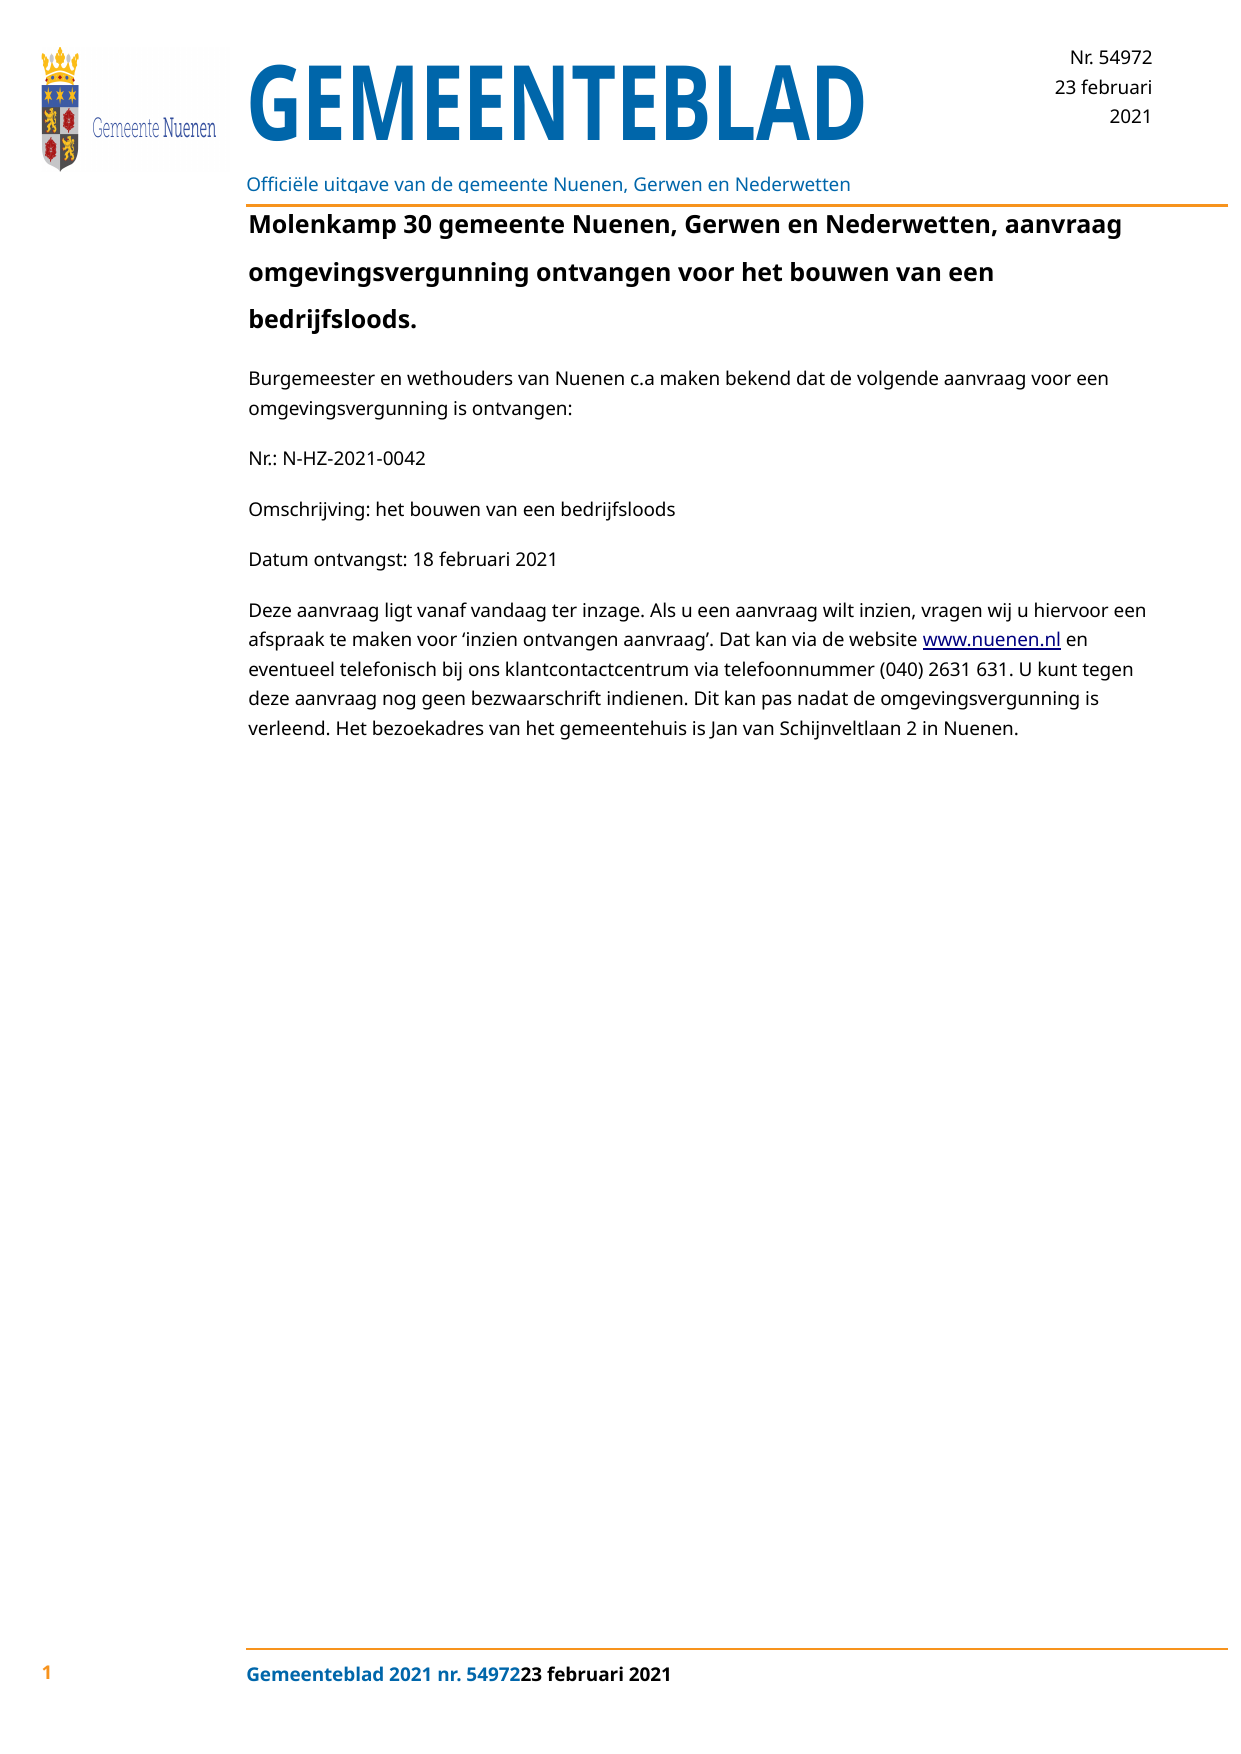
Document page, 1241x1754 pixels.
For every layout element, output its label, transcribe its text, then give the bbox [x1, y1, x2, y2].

text Datum ontvangst: 18 februari 2021 [248, 546, 1152, 572]
text Nr.: N-HZ-2021-0042 [248, 446, 1152, 471]
text Deze aanvraag ligt vanaf vandaag ter inzage. Als u een aanvraag wilt inzien, vragen wij u hiervoor een afspraak te maken voor ‘inzien ontvangen aanvraag’. Dat kan via de website www.nuenen.nl en eventueel telefonisch bij ons klantcontactcentrum via telefoonnummer (040) 2631 631. U kunt tegen deze aanvraag nog geen bezwaarschrift indienen. Dit kan pas nadat de omgevingsvergunning is verleend. Het bezoekadres van het gemeentehuis is Jan van Schijnveltlaan 2 in Nuenen. [248, 597, 1152, 741]
text Burgemeester en wethouders van Nuenen c.a maken bekend dat de volgende aanvraag voor een omgevingsvergunning is ontvangen: [248, 366, 1152, 421]
picture [41, 47, 231, 172]
text Omschrijving: het bouwen van een bedrijfsloods [248, 496, 1152, 522]
text Molenkamp 30 gemeente Nuenen, Gerwen en Nederwetten, aanvraag omgevingsvergunning ontvangen voor het bouwen van een bedrijfsloods. [248, 207, 1152, 336]
